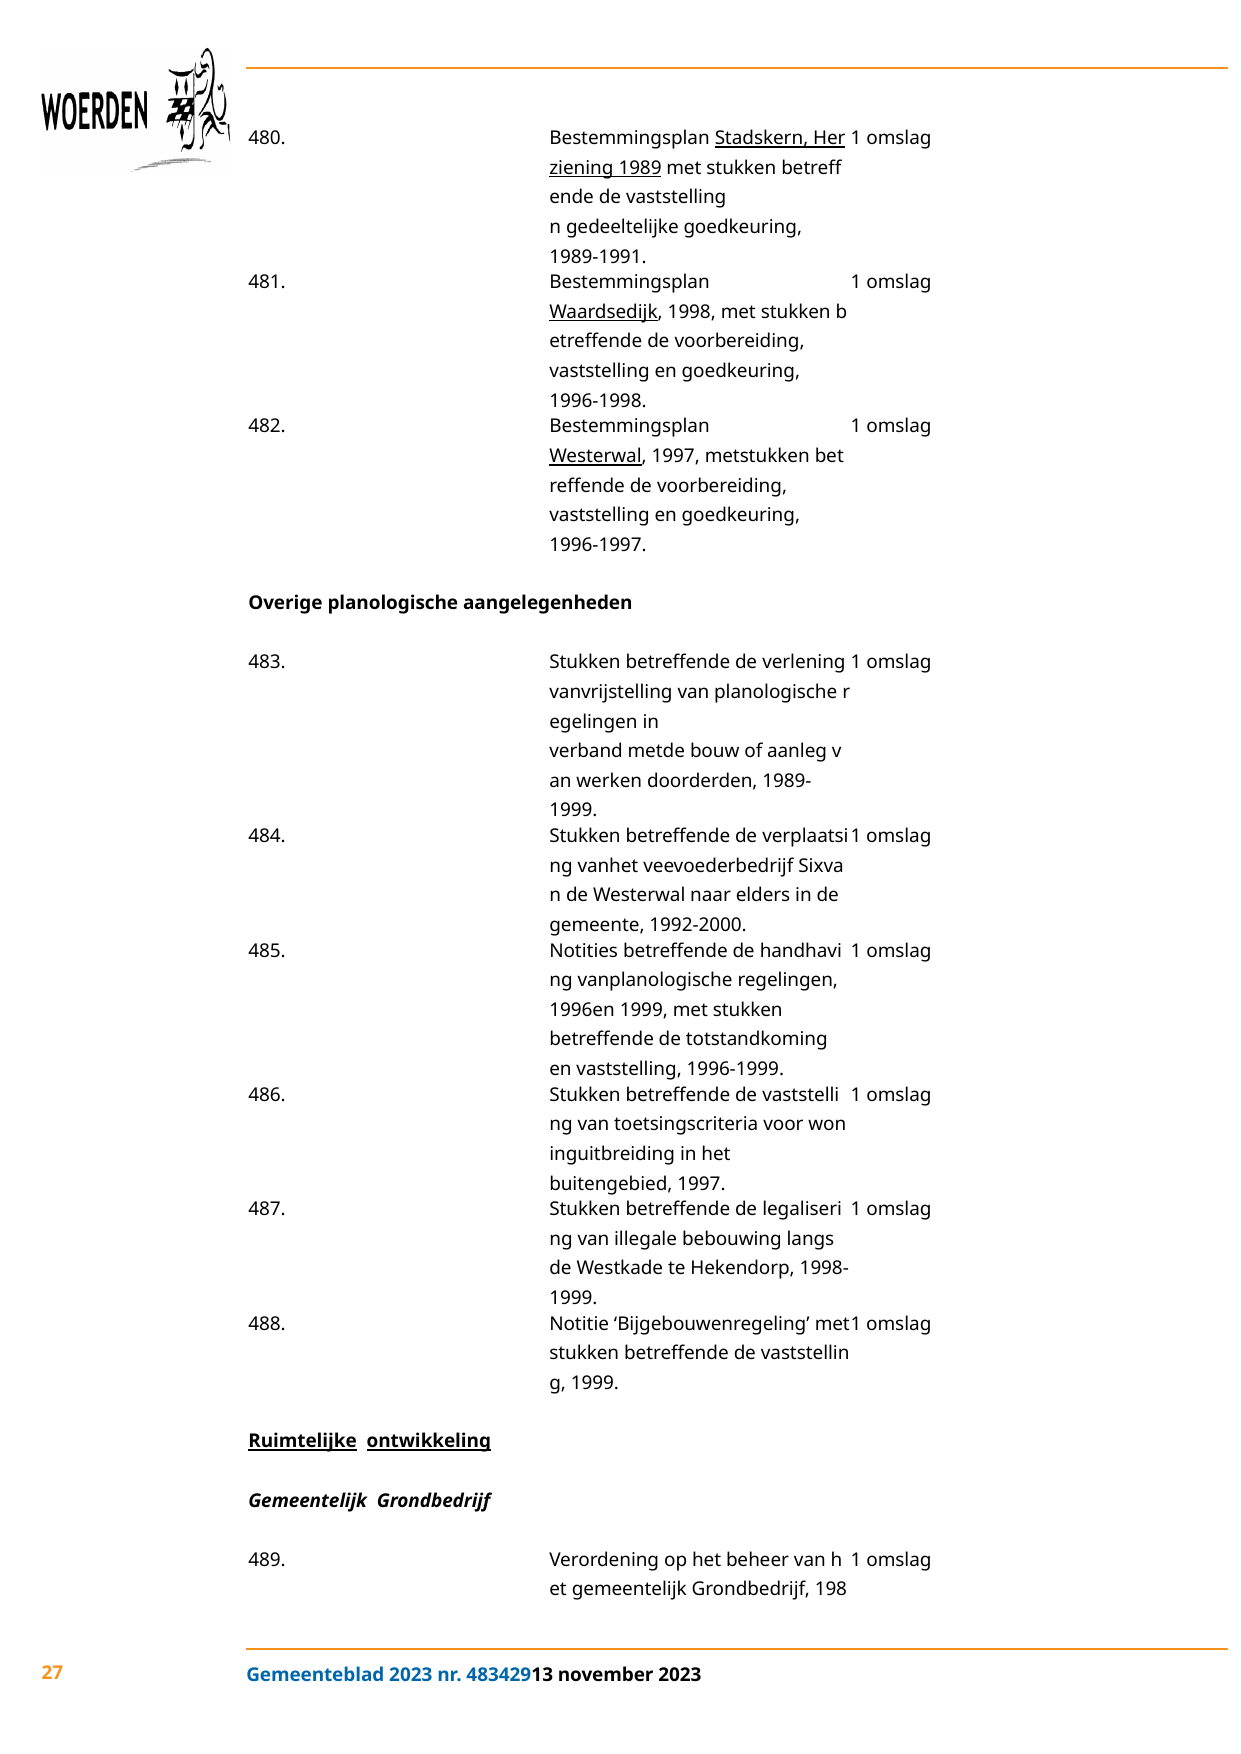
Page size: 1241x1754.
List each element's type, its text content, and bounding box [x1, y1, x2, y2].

table_cell 486. [248, 1081, 549, 1195]
table_header 1 omslag [850, 649, 1152, 822]
table_cell Stukken betreffende de vaststelling van toetsingscriteria voor woninguitbreiding in het buitengebied, 1997. [549, 1081, 850, 1195]
table_cell Bestemmingsplan Westerwal, 1997, metstukken betreffende de voorbereiding, vaststelling en goedkeuring, 1996-1997. [549, 413, 850, 557]
picture [41, 47, 231, 172]
table_cell Stukken betreffende de verplaatsing vanhet veevoederbedrijf Sixvan de Westerwal naar elders in de gemeente, 1992-2000. [549, 823, 850, 937]
table_cell Stukken betreffende de legalisering van illegale bebouwing langs de Westkade te Hekendorp, 1998-1999. [549, 1195, 850, 1310]
table_header Stukken betreffende de verlening vanvrijstelling van planologische regelingen in verband metde bouw of aanleg van werken doorderden, 1989-1999. [549, 649, 850, 822]
table_cell 1 omslag [850, 269, 1152, 413]
table_cell Bestemmingsplan Waardsedijk, 1998, met stukken betreffende de voorbereiding, vaststelling en goedkeuring, 1996-1998. [549, 269, 850, 413]
table_cell 481. [248, 269, 549, 413]
table_header 483. [248, 649, 549, 822]
table_cell 1 omslag [850, 1081, 1152, 1195]
table_cell 488. [248, 1310, 549, 1395]
table_cell 485. [248, 937, 549, 1081]
table_header Verordening op het beheer van het gemeentelijk Grondbedrijf, 198 [549, 1546, 850, 1601]
table_cell Notitie ‘Bijgebouwenregeling’ metstukken betreffende de vaststelling, 1999. [549, 1310, 850, 1395]
table_cell Notities betreffende de handhaving vanplanologische regelingen, 1996en 1999, met stukken betreffende de totstandkoming en vaststelling, 1996-1999. [549, 937, 850, 1081]
text Ruimtelijke ontwikkeling [248, 1428, 1152, 1453]
text Overige planologische aangelegenheden [248, 589, 1152, 615]
table_cell 1 omslag [850, 823, 1152, 937]
table_header 1 omslag [850, 1546, 1152, 1601]
table_cell 484. [248, 823, 549, 937]
table_header 480. [248, 125, 549, 268]
table_cell 487. [248, 1195, 549, 1310]
text Gemeentelijk Grondbedrijf [248, 1487, 1152, 1512]
table_cell 1 omslag [850, 937, 1152, 1081]
table_header 489. [248, 1546, 549, 1601]
table_cell 1 omslag [850, 413, 1152, 557]
table_cell 1 omslag [850, 1310, 1152, 1395]
table_cell 482. [248, 413, 549, 557]
table_header Bestemmingsplan Stadskern, Herziening 1989 met stukken betreffende de vaststelling n gedeeltelijke goedkeuring, 1989-1991. [549, 125, 850, 268]
table_header 1 omslag [850, 125, 1152, 268]
table_cell 1 omslag [850, 1195, 1152, 1310]
